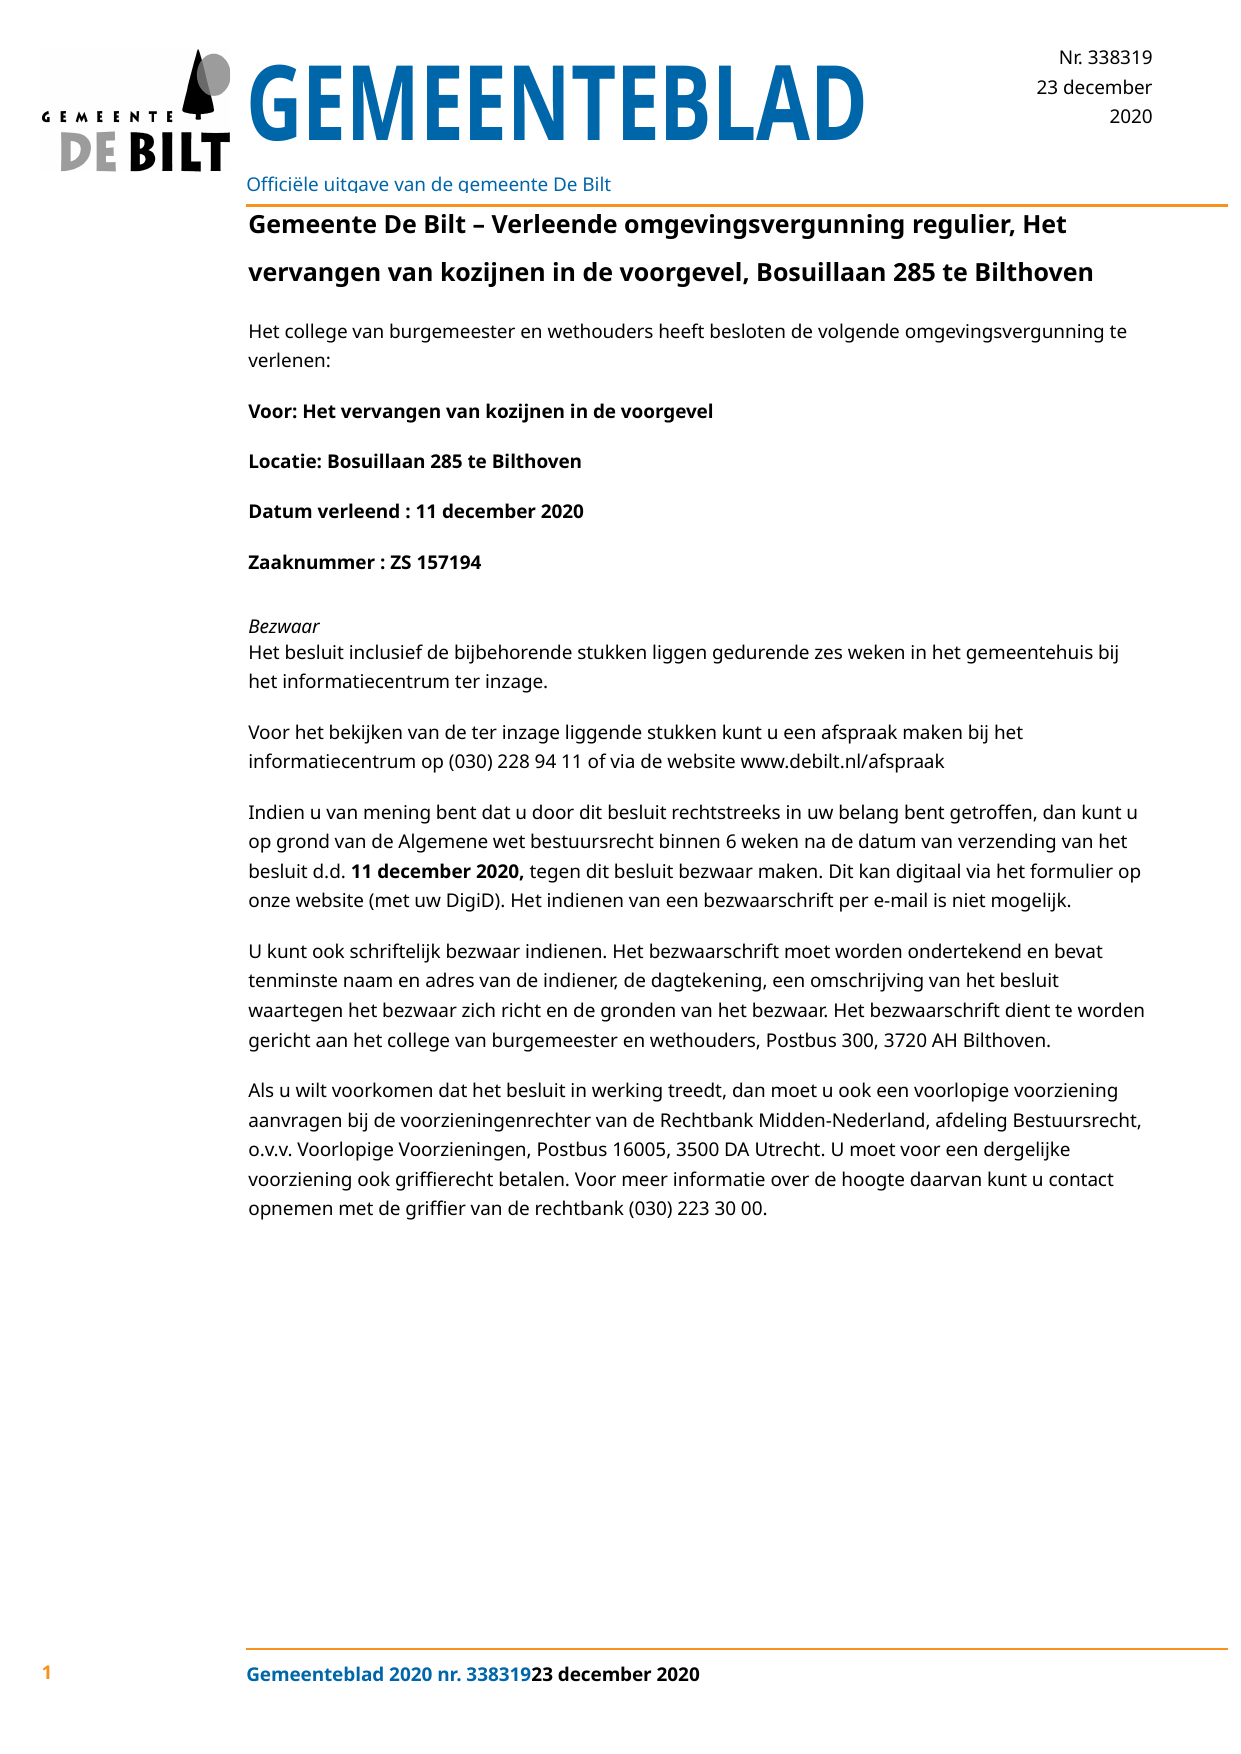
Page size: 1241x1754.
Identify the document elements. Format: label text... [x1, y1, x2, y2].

text Voor het bekijken van de ter inzage liggende stukken kunt u een afspraak maken bij het informatiecentrum op (030) 228 94 11 of via de website www.debilt.nl/afspraak [248, 719, 1152, 774]
text Het college van burgemeester en wethouders heeft besloten de volgende omgevingsvergunning te verlenen: [248, 318, 1152, 373]
text U kunt ook schriftelijk bezwaar indienen. Het bezwaarschrift moet worden ondertekend en bevat tenminste naam en adres van de indiener, de dagtekening, een omschrijving van het besluit waartegen het bezwaar zich richt en de gronden van het bezwaar. Het bezwaarschrift dient te worden gericht aan het college van burgemeester en wethouders, Postbus 300, 3720 AH Bilthoven. [248, 938, 1152, 1052]
text Voor: Het vervangen van kozijnen in de voorgevel [248, 398, 1152, 424]
text Bezwaar [248, 613, 1152, 639]
picture [41, 47, 231, 172]
text Het besluit inclusief de bijbehorende stukken liggen gedurende zes weken in het gemeentehuis bij het informatiecentrum ter inzage. [248, 639, 1152, 694]
text Zaaknummer : ZS 157194 [248, 549, 1152, 575]
text Als u wilt voorkomen dat het besluit in werking treedt, dan moet u ook een voorlopige voorziening aanvragen bij de voorzieningenrechter van de Rechtbank Midden-Nederland, afdeling Bestuursrecht, o.v.v. Voorlopige Voorzieningen, Postbus 16005, 3500 DA Utrecht. U moet voor een dergelijke voorziening ook griffierecht betalen. Voor meer informatie over de hoogte daarvan kunt u contact opnemen met de griffier van de rechtbank (030) 223 30 00. [248, 1077, 1152, 1221]
text Locatie: Bosuillaan 285 te Bilthoven [248, 448, 1152, 474]
text Indien u van mening bent dat u door dit besluit rechtstreeks in uw belang bent getroffen, dan kunt u op grond van de Algemene wet bestuursrecht binnen 6 weken na de datum van verzending van het besluit d.d. 11 december 2020, tegen dit besluit bezwaar maken. Dit kan digitaal via het formulier op onze website (met uw DigiD). Het indienen van een bezwaarschrift per e-mail is niet mogelijk. [248, 799, 1152, 913]
text Datum verleend : 11 december 2020 [248, 499, 1152, 524]
text Gemeente De Bilt – Verleende omgevingsvergunning regulier, Het vervangen van kozijnen in de voorgevel, Bosuillaan 285 te Bilthoven [248, 207, 1152, 288]
